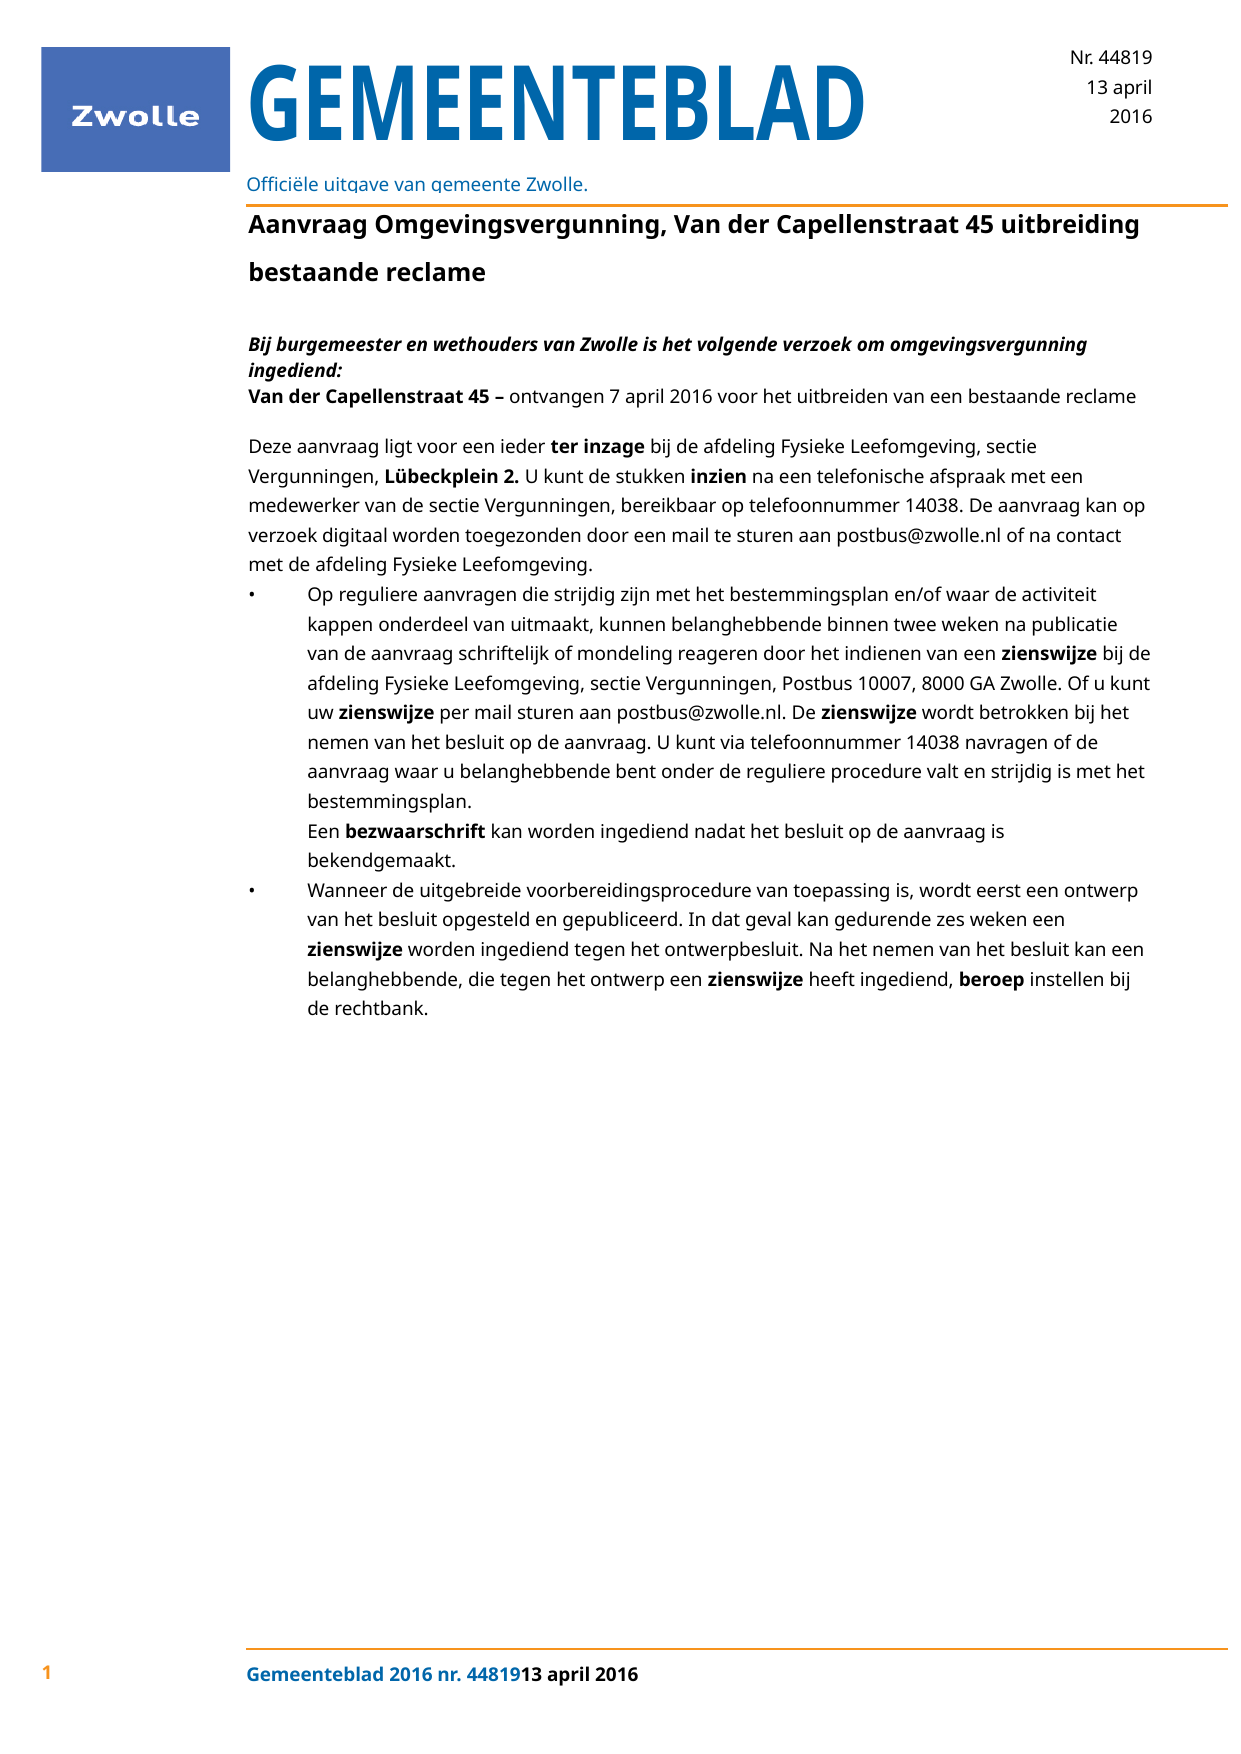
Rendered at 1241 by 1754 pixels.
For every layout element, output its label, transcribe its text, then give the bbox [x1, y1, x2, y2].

list Een bezwaarschrift kan worden ingediend nadat het besluit op de aanvraag is bekendgemaakt. [248, 818, 1152, 873]
text Aanvraag Omgevingsvergunning, Van der Capellenstraat 45 uitbreiding bestaande reclame [248, 207, 1152, 288]
text Deze aanvraag ligt voor een ieder ter inzage bij de afdeling Fysieke Leefomgeving, sectie Vergunningen, Lübeckplein 2. U kunt de stukken inzien na een telefonische afspraak met een medewerker van de sectie Vergunningen, bereikbaar op telefoonnummer 14038. De aanvraag kan op verzoek digitaal worden toegezonden door een mail te sturen aan postbus@zwolle.nl of na contact met de afdeling Fysieke Leefomgeving. [248, 433, 1152, 577]
list Op reguliere aanvragen die strijdig zijn met het bestemmingsplan en/of waar de activiteit kappen onderdeel van uitmaakt, kunnen belanghebbende binnen twee weken na publicatie van de aanvraag schriftelijk of mondeling reageren door het indienen van een zienswijze bij de afdeling Fysieke Leefomgeving, sectie Vergunningen, Postbus 10007, 8000 GA Zwolle. Of u kunt uw zienswijze per mail sturen aan postbus@zwolle.nl. De zienswijze wordt betrokken bij het nemen van het besluit op de aanvraag. U kunt via telefoonnummer 14038 navragen of de aanvraag waar u belanghebbende bent onder de reguliere procedure valt en strijdig is met het bestemmingsplan. [248, 581, 1152, 814]
picture [41, 47, 231, 172]
list Wanneer de uitgebreide voorbereidingsprocedure van toepassing is, wordt eerst een ontwerp van het besluit opgesteld en gepubliceerd. In dat geval kan gedurende zes weken een zienswijze worden ingediend tegen het ontwerpbesluit. Na het nemen van het besluit kan een belanghebbende, die tegen het ontwerp een zienswijze heeft ingediend, beroep instellen bij de rechtbank. [248, 877, 1152, 1021]
text Bij burgemeester en wethouders van Zwolle is het volgende verzoek om omgevingsvergunning ingediend: [248, 331, 1152, 383]
text Van der Capellenstraat 45 – ontvangen 7 april 2016 voor het uitbreiden van een bestaande reclame [248, 383, 1152, 409]
